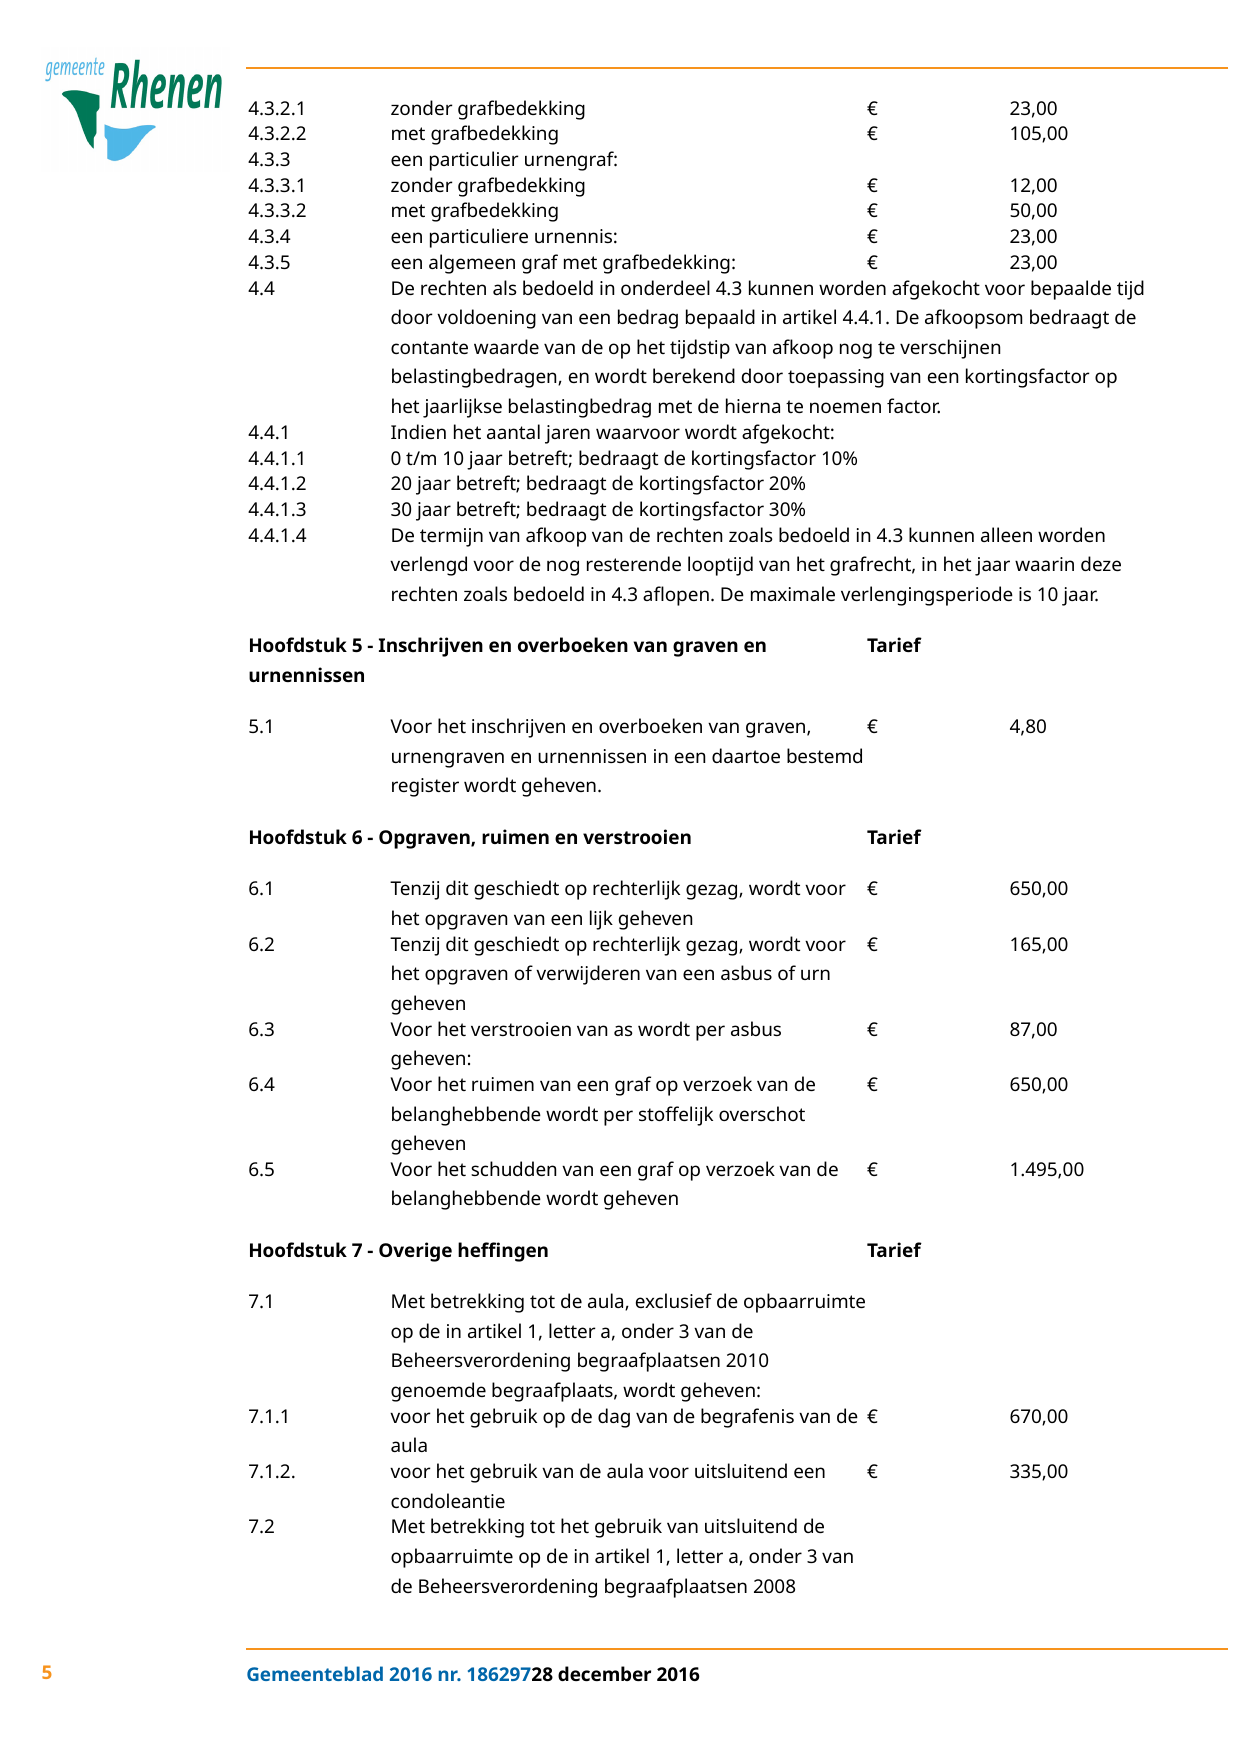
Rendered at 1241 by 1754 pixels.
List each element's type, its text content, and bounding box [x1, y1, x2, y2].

table_cell € [867, 121, 1009, 146]
table_cell Indien het aantal jaren waarvoor wordt afgekocht: [390, 419, 1152, 445]
table_cell 4,80 [1009, 714, 1152, 798]
table_cell [248, 688, 390, 713]
table_cell Tarief [867, 1237, 1152, 1263]
table_cell [1009, 1289, 1152, 1403]
table_cell [1009, 146, 1152, 172]
table_cell 335,00 [1009, 1458, 1152, 1514]
table_cell 30 jaar betreft; bedraagt de kortingsfactor 30% [390, 496, 1152, 522]
table_cell € [867, 198, 1009, 223]
table_cell 23,00 [1009, 95, 1152, 121]
table_cell [1009, 1263, 1152, 1288]
table_cell 650,00 [1009, 1071, 1152, 1156]
table_cell [867, 799, 1009, 824]
table_cell [867, 607, 1009, 632]
table_cell 670,00 [1009, 1403, 1152, 1458]
table_cell 165,00 [1009, 931, 1152, 1016]
table_cell Voor het verstrooien van as wordt per asbus geheven: [390, 1016, 867, 1071]
table_cell Met betrekking tot het gebruik van uitsluitend de opbaarruimte op de in artikel 1, letter a, onder 3 van de Beheersverordening begraafplaatsen 2008 [390, 1514, 867, 1598]
table_cell [1009, 1514, 1152, 1598]
table_cell [248, 1263, 390, 1288]
table_cell € [867, 224, 1009, 249]
table_cell Met betrekking tot de aula, exclusief de opbaarruimte op de in artikel 1, letter a, onder 3 van de Beheersverordening begraafplaatsen 2010 genoemde begraafplaats, wordt geheven: [390, 1289, 867, 1403]
table_cell 4.4.1.2 [248, 470, 390, 496]
table_cell € [867, 249, 1009, 275]
table_cell 4.4.1.4 [248, 522, 390, 607]
table_cell voor het gebruik van de aula voor uitsluitend een condoleantie [390, 1458, 867, 1514]
table_cell met grafbedekking [390, 198, 867, 223]
table_cell [390, 850, 867, 876]
table_cell zonder grafbedekking [390, 95, 867, 121]
table_cell 7.2 [248, 1514, 390, 1598]
table_cell Tarief [867, 824, 1152, 850]
table_cell [390, 1263, 867, 1288]
table_cell De rechten als bedoeld in onderdeel 4.3 kunnen worden afgekocht voor bepaalde tijd door voldoening van een bedrag bepaald in artikel 4.4.1. De afkoopsom bedraagt de contante waarde van de op het tijdstip van afkoop nog te verschijnen belastingbedragen, en wordt berekend door toepassing van een kortingsfactor op het jaarlijkse belastingbedrag met de hierna te noemen factor. [390, 275, 1152, 419]
table_cell [1009, 799, 1152, 824]
table_cell € [867, 1458, 1009, 1514]
table_cell [1009, 607, 1152, 632]
table_cell 0 t/m 10 jaar betreft; bedraagt de kortingsfactor 10% [390, 445, 1152, 470]
table_cell [248, 1211, 390, 1237]
table_cell [1009, 688, 1152, 713]
table_cell [867, 850, 1009, 876]
table_cell [390, 1211, 867, 1237]
table_cell Voor het inschrijven en overboeken van graven, urnengraven en urnennissen in een daartoe bestemd register wordt geheven. [390, 714, 867, 798]
table_cell 4.3.2.2 [248, 121, 390, 146]
table_cell Tenzij dit geschiedt op rechterlijk gezag, wordt voor het opgraven van een lijk geheven [390, 876, 867, 931]
table_cell 105,00 [1009, 121, 1152, 146]
table_cell Tenzij dit geschiedt op rechterlijk gezag, wordt voor het opgraven of verwijderen van een asbus of urn geheven [390, 931, 867, 1016]
table_cell [1009, 1211, 1152, 1237]
table_cell Hoofdstuk 7 - Overige heffingen [248, 1237, 867, 1263]
table_cell Tarief [867, 633, 1152, 688]
table_cell 4.4 [248, 275, 390, 419]
table_cell een particuliere urnennis: [390, 224, 867, 249]
table_cell 6.5 [248, 1156, 390, 1211]
table_cell 87,00 [1009, 1016, 1152, 1071]
table_cell 1.495,00 [1009, 1156, 1152, 1211]
table_cell [248, 799, 390, 824]
table_cell voor het gebruik op de dag van de begrafenis van de aula [390, 1403, 867, 1458]
table_cell [867, 688, 1009, 713]
table_cell [390, 607, 867, 632]
table_cell 12,00 [1009, 172, 1152, 198]
table_cell 4.3.4 [248, 224, 390, 249]
table_cell 6.2 [248, 931, 390, 1016]
table_cell 4.3.2.1 [248, 95, 390, 121]
table_cell [248, 607, 390, 632]
table_cell 6.3 [248, 1016, 390, 1071]
table_cell € [867, 172, 1009, 198]
table_cell 7.1.2. [248, 1458, 390, 1514]
table_cell 4.3.3 [248, 146, 390, 172]
table_cell [390, 688, 867, 713]
table_cell [1009, 850, 1152, 876]
table_cell zonder grafbedekking [390, 172, 867, 198]
table_cell Voor het schudden van een graf op verzoek van de belanghebbende wordt geheven [390, 1156, 867, 1211]
table_cell 4.3.3.2 [248, 198, 390, 223]
table_cell [867, 1211, 1009, 1237]
table_cell 4.3.3.1 [248, 172, 390, 198]
table_cell 650,00 [1009, 876, 1152, 931]
table_cell € [867, 1403, 1009, 1458]
table_cell met grafbedekking [390, 121, 867, 146]
table_cell € [867, 1156, 1009, 1211]
table_cell € [867, 1071, 1009, 1156]
table_cell [867, 1263, 1009, 1288]
table_cell [867, 1514, 1009, 1598]
table_cell 4.4.1.1 [248, 445, 390, 470]
table_cell 4.3.5 [248, 249, 390, 275]
table_cell € [867, 931, 1009, 1016]
table_cell € [867, 714, 1009, 798]
table_cell De termijn van afkoop van de rechten zoals bedoeld in 4.3 kunnen alleen worden verlengd voor de nog resterende looptijd van het grafrecht, in het jaar waarin deze rechten zoals bedoeld in 4.3 aflopen. De maximale verlengingsperiode is 10 jaar. [390, 522, 1152, 607]
table_cell 6.4 [248, 1071, 390, 1156]
table_cell 20 jaar betreft; bedraagt de kortingsfactor 20% [390, 470, 1152, 496]
table_cell 7.1.1 [248, 1403, 390, 1458]
table_cell € [867, 876, 1009, 931]
table_cell 23,00 [1009, 224, 1152, 249]
table_cell 23,00 [1009, 249, 1152, 275]
table_cell een algemeen graf met grafbedekking: [390, 249, 867, 275]
table_cell 5.1 [248, 714, 390, 798]
table_cell 7.1 [248, 1289, 390, 1403]
table_cell 4.4.1 [248, 419, 390, 445]
table_cell [867, 146, 1009, 172]
table_cell 6.1 [248, 876, 390, 931]
picture [41, 47, 231, 172]
table_cell € [867, 1016, 1009, 1071]
table_cell Voor het ruimen van een graf op verzoek van de belanghebbende wordt per stoffelijk overschot geheven [390, 1071, 867, 1156]
table_cell [390, 799, 867, 824]
table_cell 50,00 [1009, 198, 1152, 223]
table_cell Hoofdstuk 5 - Inschrijven en overboeken van graven en urnennissen [248, 633, 867, 688]
table_cell 4.4.1.3 [248, 496, 390, 522]
table_cell een particulier urnengraf: [390, 146, 867, 172]
table_cell € [867, 95, 1009, 121]
table_cell [248, 850, 390, 876]
table_cell Hoofdstuk 6 - Opgraven, ruimen en verstrooien [248, 824, 867, 850]
table_cell [867, 1289, 1009, 1403]
